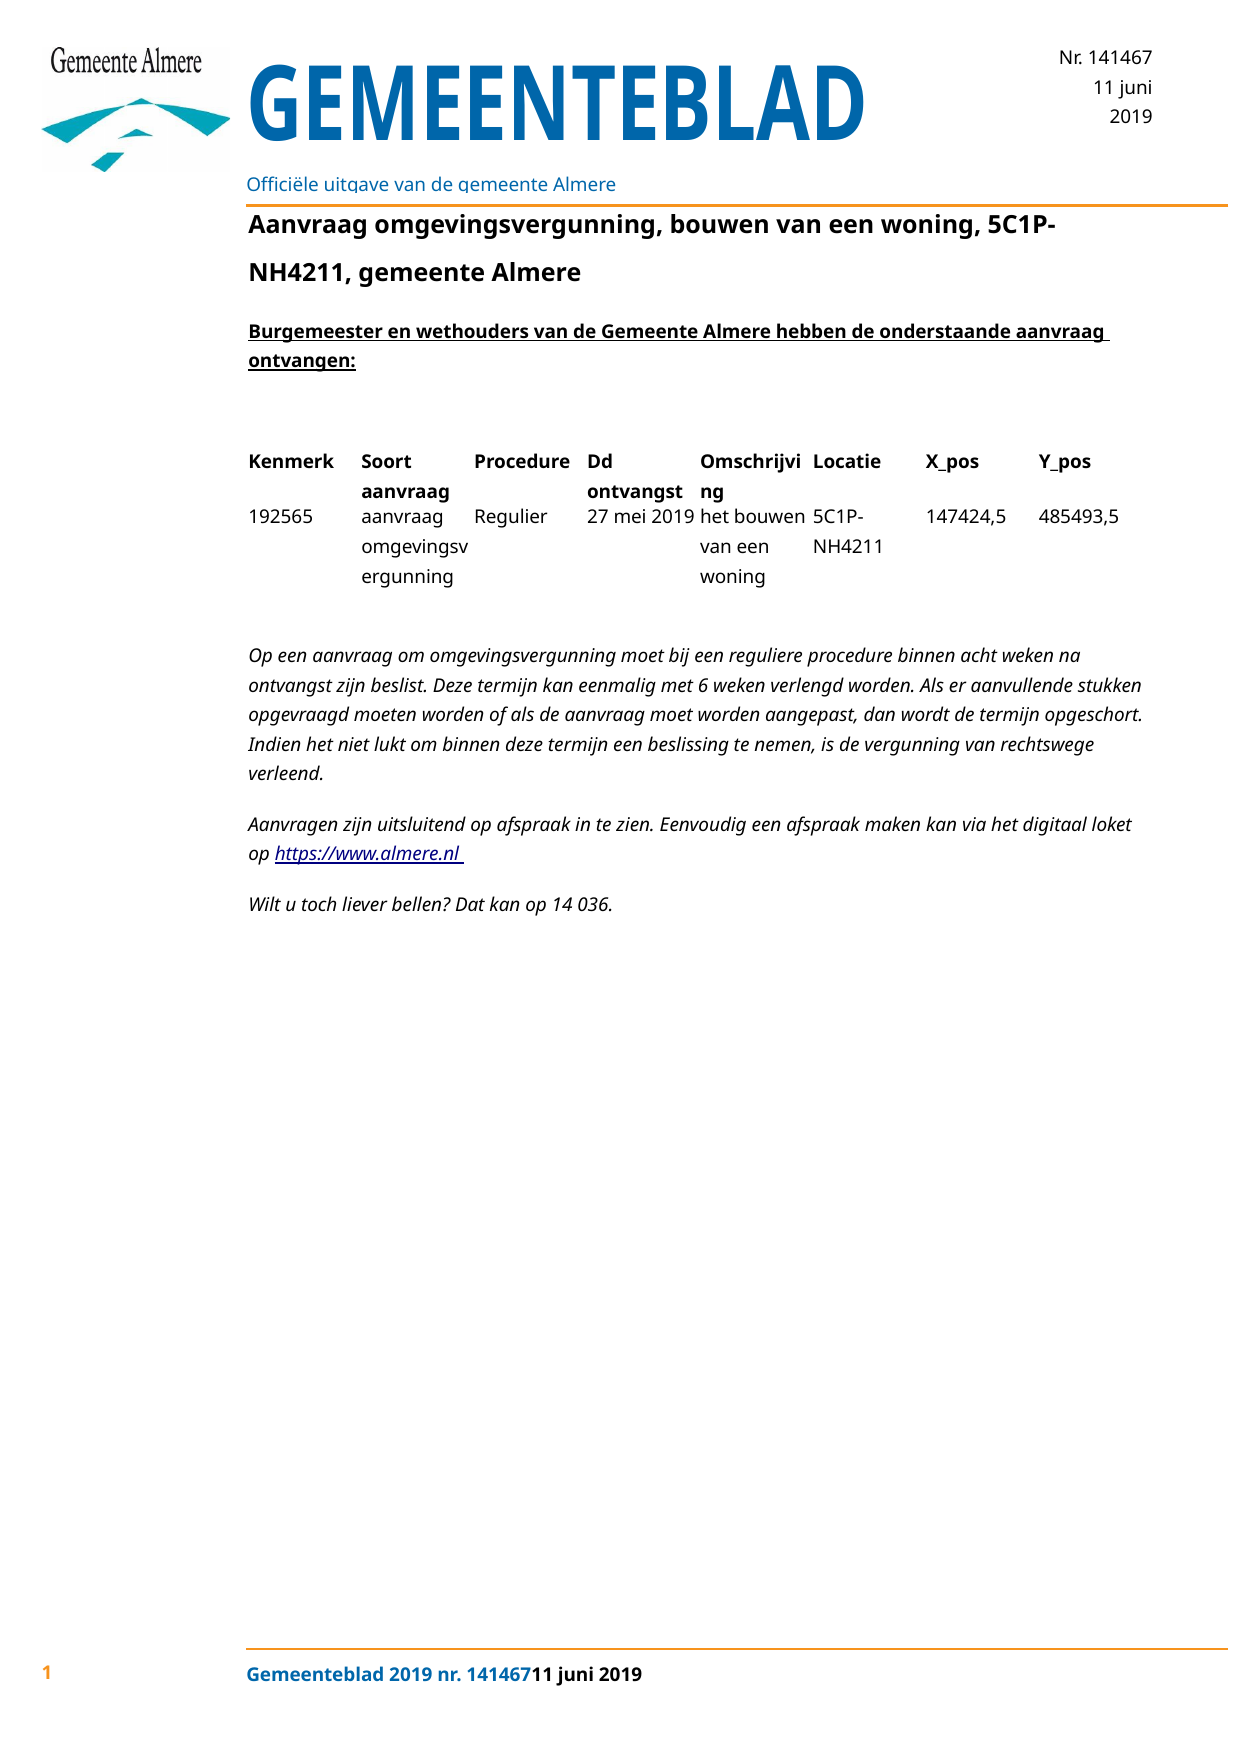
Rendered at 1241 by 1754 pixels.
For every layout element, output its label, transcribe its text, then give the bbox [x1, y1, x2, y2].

table_header Soort aanvraag [361, 449, 474, 504]
table_header X_pos [926, 449, 1038, 504]
text Op een aanvraag om omgevingsvergunning moet bij een reguliere procedure binnen acht weken na ontvangst zijn beslist. Deze termijn kan eenmalig met 6 weken verlengd worden. Als er aanvullende stukken opgevraagd moeten worden of als de aanvraag moet worden aangepast, dan wordt de termijn opgeschort. Indien het niet lukt om binnen deze termijn een beslissing te nemen, is de vergunning van rechtswege verleend. [248, 642, 1152, 786]
text Aanvragen zijn uitsluitend op afspraak in te zien. Eenvoudig een afspraak maken kan via het digitaal loket op https://www.almere.nl [248, 811, 1152, 866]
table_header Procedure [474, 449, 587, 504]
table_header Omschrijving [700, 449, 813, 504]
table_cell Regulier [474, 504, 587, 589]
table_header Y_pos [1039, 449, 1152, 504]
table_cell aanvraag omgevingsvergunning [361, 504, 474, 589]
text Burgemeester en wethouders van de Gemeente Almere hebben de onderstaande aanvraag ontvangen: [248, 318, 1152, 373]
table_cell 485493,5 [1039, 504, 1152, 589]
text Aanvraag omgevingsvergunning, bouwen van een woning, 5C1P-NH4211, gemeente Almere [248, 207, 1152, 288]
table_cell 5C1P-NH4211 [813, 504, 926, 589]
table_cell 147424,5 [926, 504, 1038, 589]
picture [41, 47, 231, 172]
text Wilt u toch liever bellen? Dat kan op 14 036. [248, 891, 1152, 917]
table_cell 192565 [248, 504, 361, 589]
table_cell het bouwen van een woning [700, 504, 813, 589]
table_header Kenmerk [248, 449, 361, 504]
table_header Locatie [813, 449, 926, 504]
table_header Dd ontvangst [587, 449, 700, 504]
table_cell 27 mei 2019 [587, 504, 700, 589]
